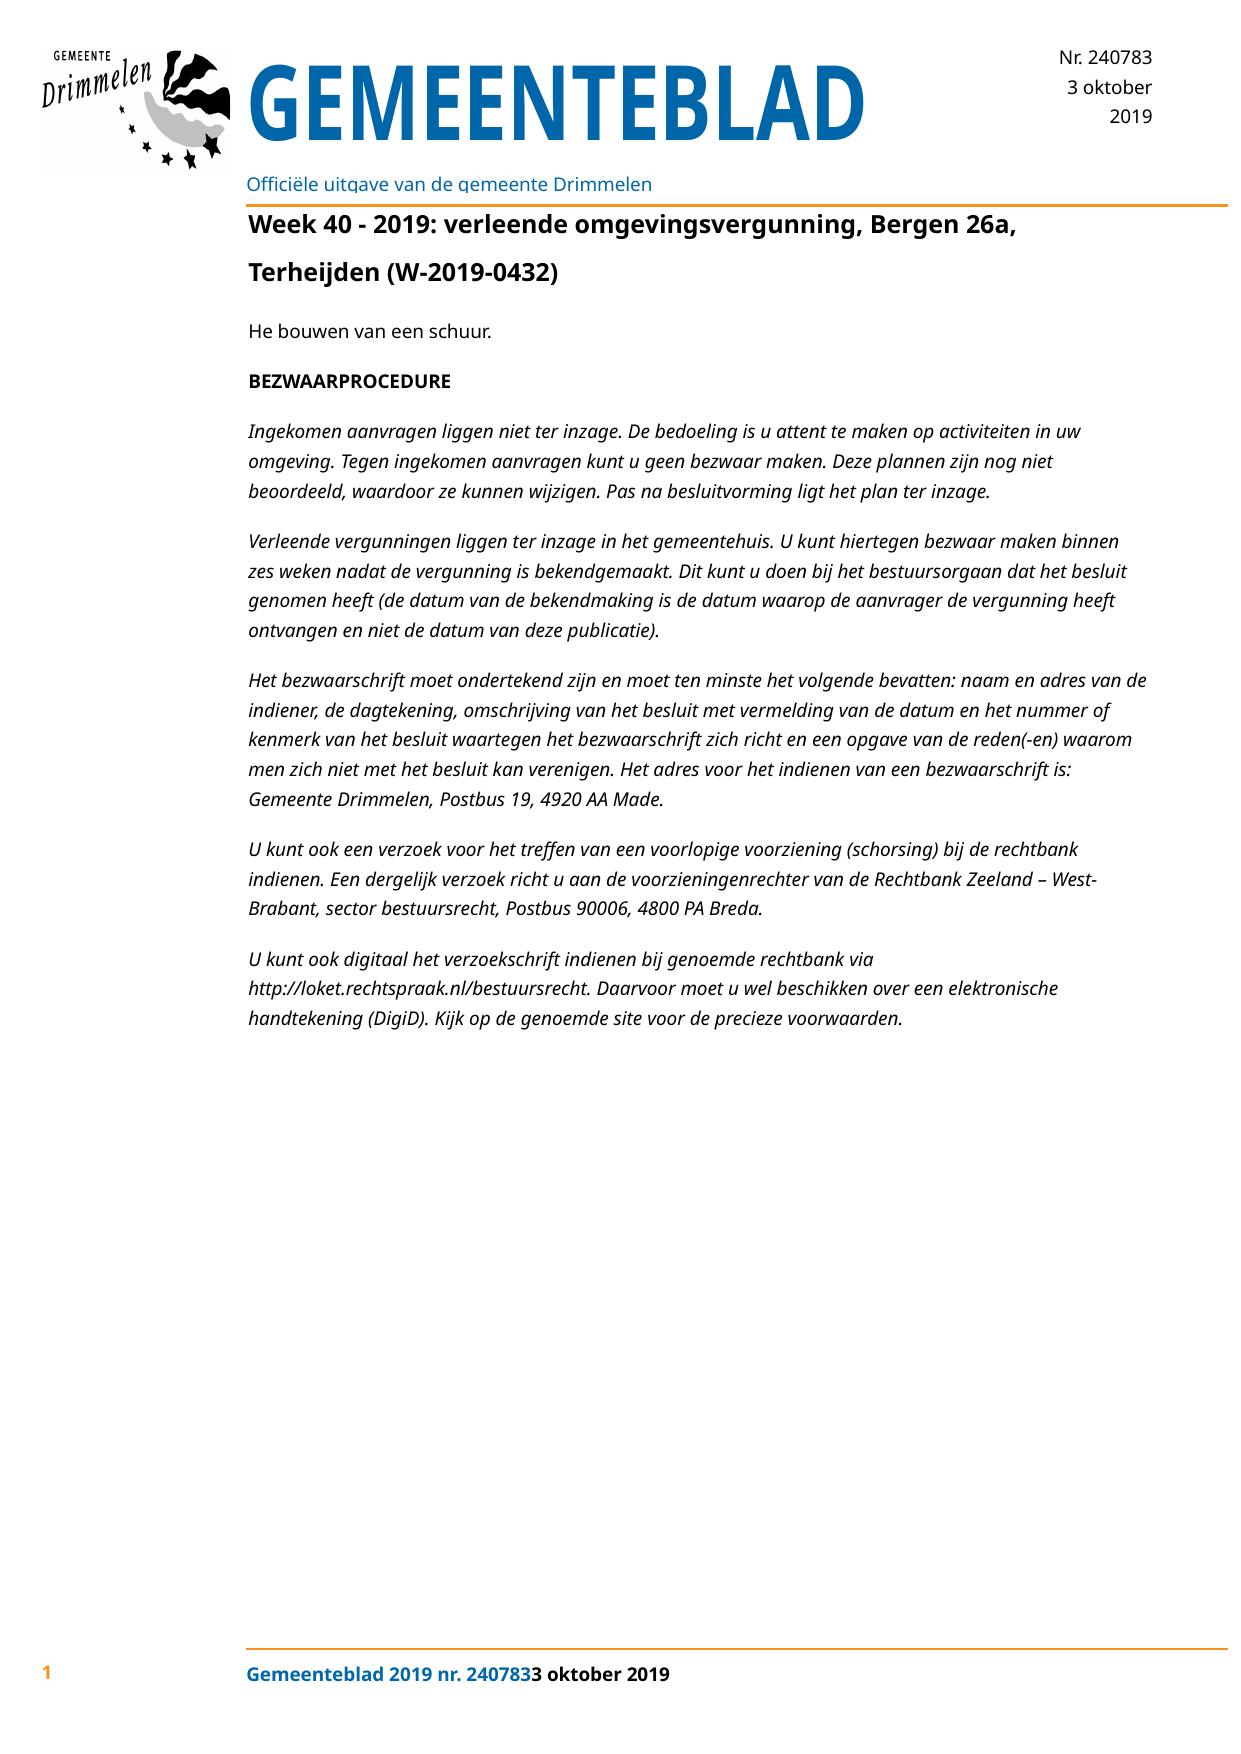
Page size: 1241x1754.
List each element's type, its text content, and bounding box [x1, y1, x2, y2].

text Het bezwaarschrift moet ondertekend zijn en moet ten minste het volgende bevatten: naam en adres van de indiener, de dagtekening, omschrijving van het besluit met vermelding van de datum en het nummer of kenmerk van het besluit waartegen het bezwaarschrift zich richt en een opgave van de reden(-en) waarom men zich niet met het besluit kan verenigen. Het adres voor het indienen van een bezwaarschrift is: Gemeente Drimmelen, Postbus 19, 4920 AA Made. [248, 667, 1152, 812]
text Week 40 - 2019: verleende omgevingsvergunning, Bergen 26a, Terheijden (W-2019-0432) [248, 207, 1152, 288]
text Ingekomen aanvragen liggen niet ter inzage. De bedoeling is u attent te maken op activiteiten in uw omgeving. Tegen ingekomen aanvragen kunt u geen bezwaar maken. Deze plannen zijn nog niet beoordeeld, waardoor ze kunnen wijzigen. Pas na besluitvorming ligt het plan ter inzage. [248, 419, 1152, 504]
text U kunt ook digitaal het verzoekschrift indienen bij genoemde rechtbank via http://loket.rechtspraak.nl/bestuursrecht. Daarvoor moet u wel beschikken over een elektronische handtekening (DigiD). Kijk op de genoemde site voor de precieze voorwaarden. [248, 946, 1152, 1031]
picture [41, 47, 231, 172]
text Verleende vergunningen liggen ter inzage in het gemeentehuis. U kunt hiertegen bezwaar maken binnen zes weken nadat de vergunning is bekendgemaakt. Dit kunt u doen bij het bestuursorgaan dat het besluit genomen heeft (de datum van de bekendmaking is de datum waarop de aanvrager de vergunning heeft ontvangen en niet de datum van deze publicatie). [248, 528, 1152, 643]
text He bouwen van een schuur. [248, 318, 1152, 344]
text BEZWAARPROCEDURE [248, 368, 1152, 394]
text U kunt ook een verzoek voor het treffen van een voorlopige voorziening (schorsing) bij de rechtbank indienen. Een dergelijk verzoek richt u aan de voorzieningenrechter van de Rechtbank Zeeland – West-Brabant, sector bestuursrecht, Postbus 90006, 4800 PA Breda. [248, 836, 1152, 921]
